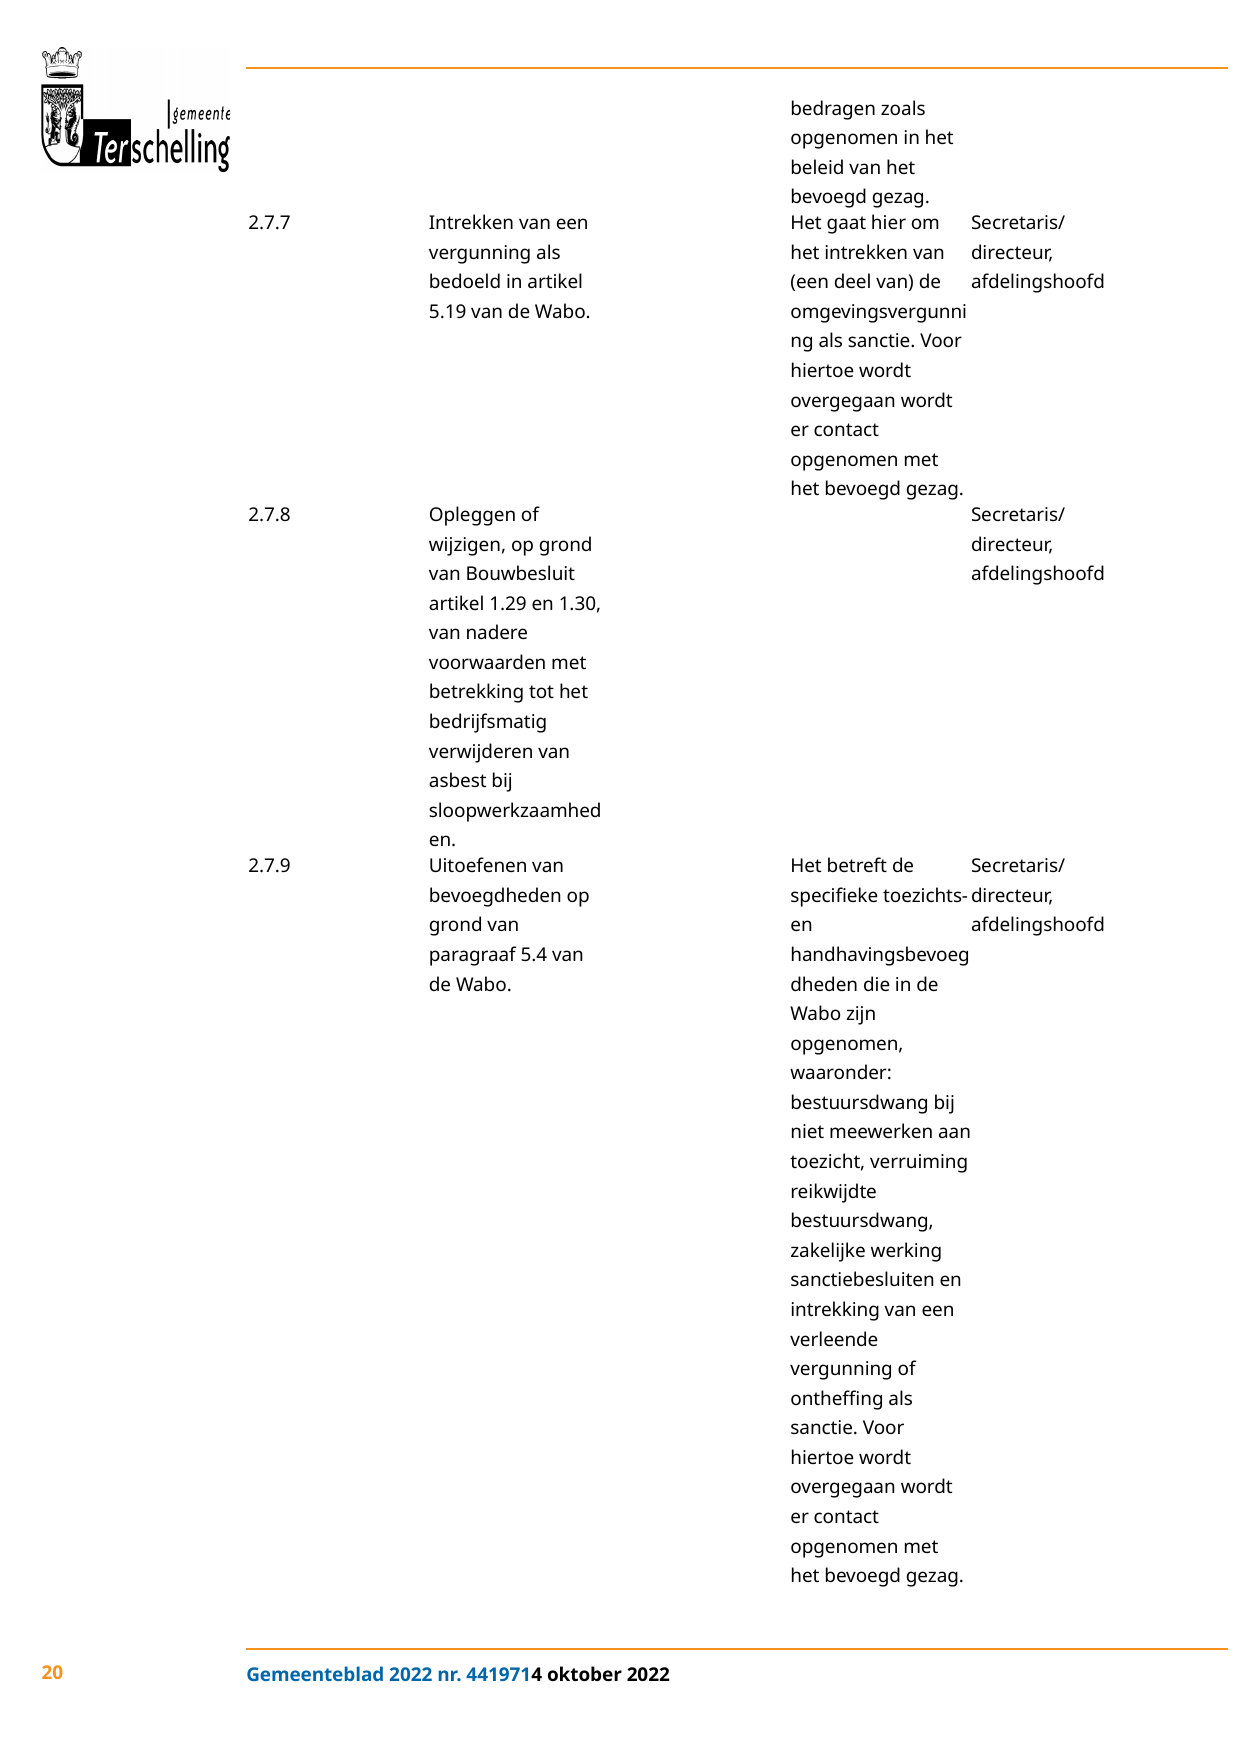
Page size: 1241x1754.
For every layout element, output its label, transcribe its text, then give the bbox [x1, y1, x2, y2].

table_cell 2.7.8 [248, 501, 429, 852]
table_cell [609, 209, 790, 501]
table_cell Secretaris/ directeur, afdelingshoofd [971, 501, 1152, 852]
table_cell [609, 95, 790, 209]
table_cell 2.7.7 [248, 209, 429, 501]
table_cell Intrekken van een vergunning als bedoeld in artikel 5.19 van de Wabo. [429, 209, 609, 501]
table_cell 2.7.9 [248, 853, 429, 1588]
table_cell [609, 501, 790, 852]
table_cell [609, 853, 790, 1588]
table_cell [971, 95, 1152, 209]
table_cell Secretaris/ directeur, afdelingshoofd [971, 853, 1152, 1588]
table_cell bedragen zoals opgenomen in het beleid van het bevoegd gezag. [790, 95, 971, 209]
table_cell [429, 95, 609, 209]
table_cell [790, 501, 971, 852]
table_cell Secretaris/ directeur, afdelingshoofd [971, 209, 1152, 501]
table_cell [248, 95, 429, 209]
table_cell Het gaat hier om het intrekken van (een deel van) de omgevingsvergunning als sanctie. Voor hiertoe wordt overgegaan wordt er contact opgenomen met het bevoegd gezag. [790, 209, 971, 501]
picture [41, 47, 231, 172]
table_cell Opleggen of wijzigen, op grond van Bouwbesluit artikel 1.29 en 1.30, van nadere voorwaarden met betrekking tot het bedrijfsmatig verwijderen van asbest bij sloopwerkzaamheden. [429, 501, 609, 852]
table_cell Het betreft de specifieke toezichts- en handhavingsbevoegdheden die in de Wabo zijn opgenomen, waaronder: bestuursdwang bij niet meewerken aan toezicht, verruiming reikwijdte bestuursdwang, zakelijke werking sanctiebesluiten en intrekking van een verleende vergunning of ontheffing als sanctie. Voor hiertoe wordt overgegaan wordt er contact opgenomen met het bevoegd gezag. [790, 853, 971, 1588]
table_cell Uitoefenen van bevoegdheden op grond van paragraaf 5.4 van de Wabo. [429, 853, 609, 1588]
